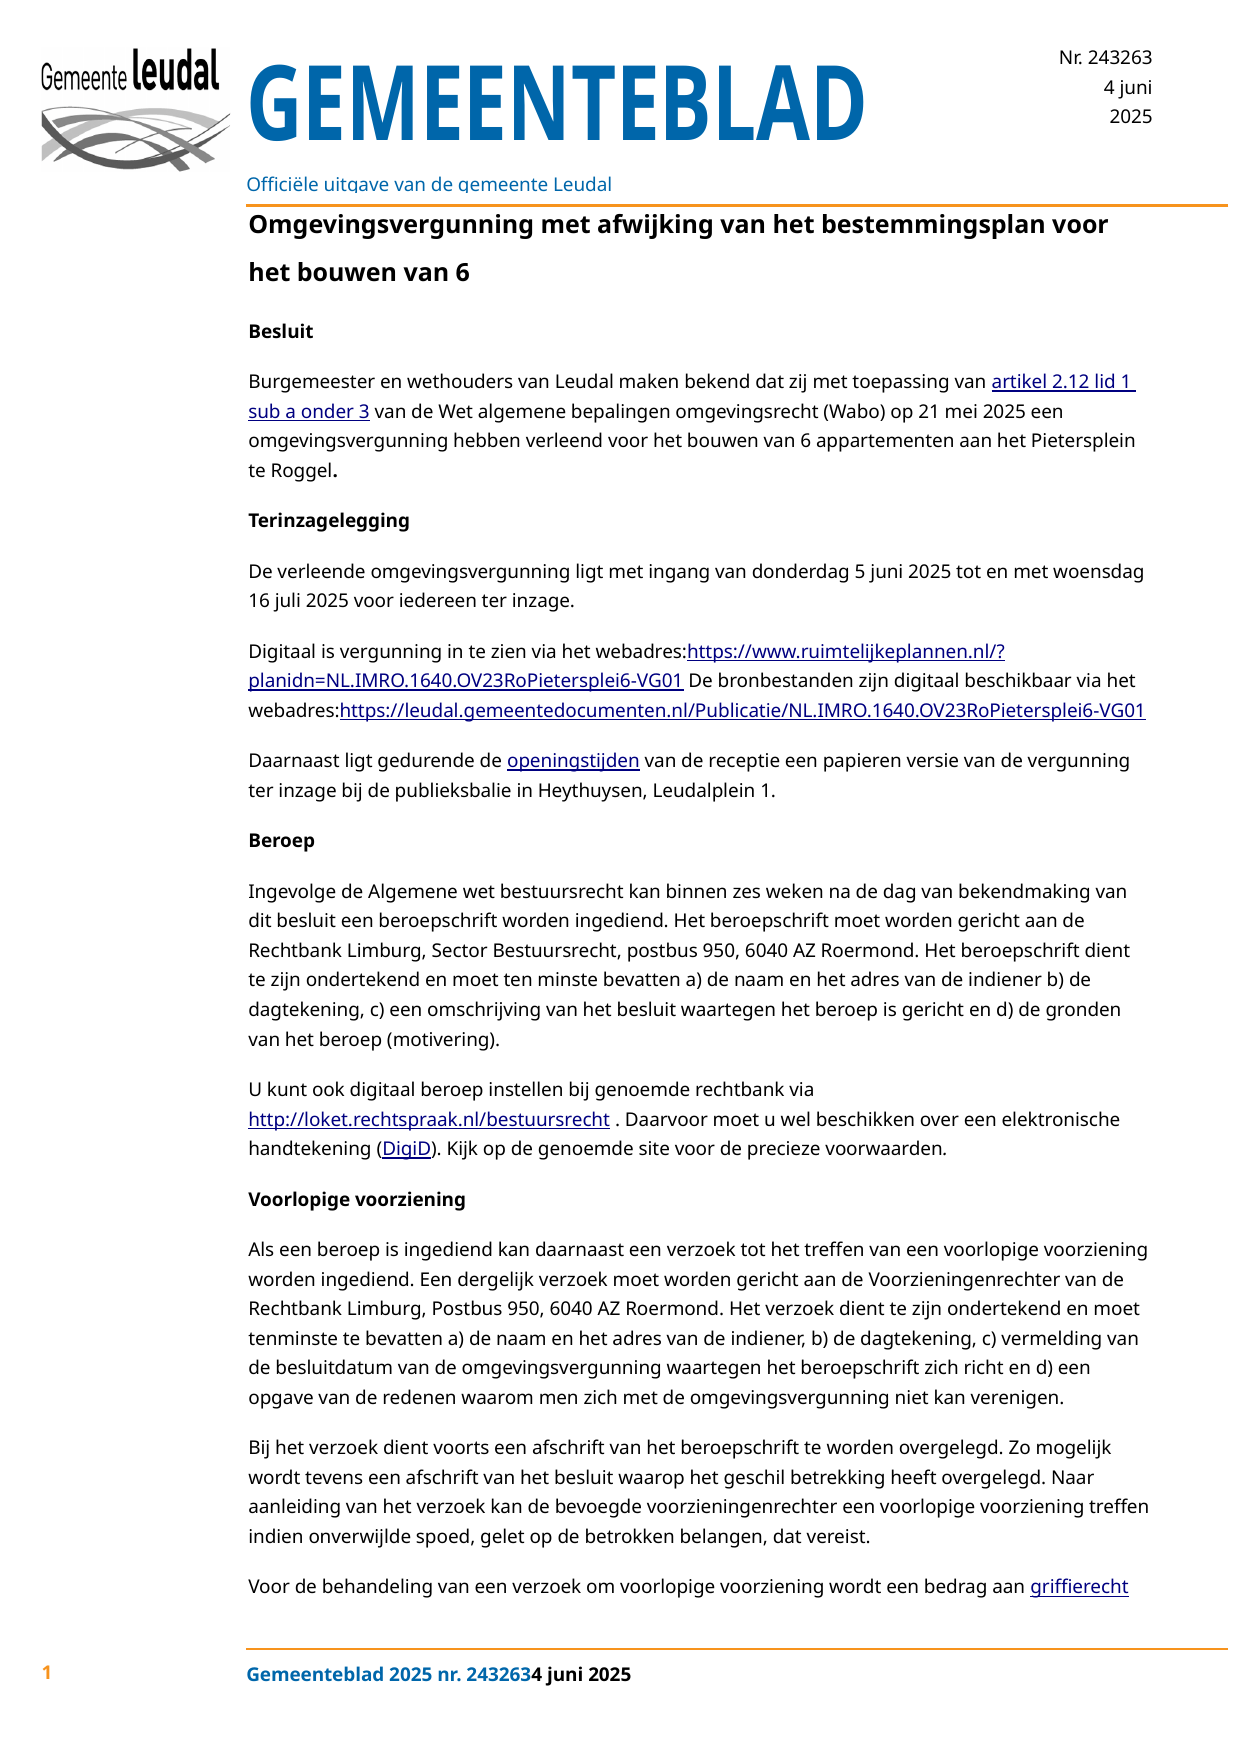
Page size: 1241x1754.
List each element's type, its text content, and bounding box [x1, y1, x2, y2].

text De verleende omgevingsvergunning ligt met ingang van donderdag 5 juni 2025 tot en met woensdag 16 juli 2025 voor iedereen ter inzage. [248, 558, 1152, 613]
text Digitaal is vergunning in te zien via het webadres:https://www.ruimtelijkeplannen.nl/?planidn=NL.IMRO.1640.OV23RoPietersplei6-VG01 De bronbestanden zijn digitaal beschikbaar via het webadres:https://leudal.gemeentedocumenten.nl/Publicatie/NL.IMRO.1640.OV23RoPietersplei6-VG01 [248, 638, 1152, 723]
text Voorlopige voorziening [248, 1186, 1152, 1212]
text Bij het verzoek dient voorts een afschrift van het beroepschrift te worden overgelegd. Zo mogelijk wordt tevens een afschrift van het besluit waarop het geschil betrekking heeft overgelegd. Naar aanleiding van het verzoek kan de bevoegde voorzieningenrechter een voorlopige voorziening treffen indien onverwijlde spoed, gelet op de betrokken belangen, dat vereist. [248, 1434, 1152, 1549]
text Daarnaast ligt gedurende de openingstijden van de receptie een papieren versie van de vergunning ter inzage bij de publieksbalie in Heythuysen, Leudalplein 1. [248, 747, 1152, 803]
text Als een beroep is ingediend kan daarnaast een verzoek tot het treffen van een voorlopige voorziening worden ingediend. Een dergelijk verzoek moet worden gericht aan de Voorzieningenrechter van de Rechtbank Limburg, Postbus 950, 6040 AZ Roermond. Het verzoek dient te zijn ondertekend en moet tenminste te bevatten a) de naam en het adres van de indiener, b) de dagtekening, c) vermelding van de besluitdatum van de omgevingsvergunning waartegen het beroepschrift zich richt en d) een opgave van de redenen waarom men zich met de omgevingsvergunning niet kan verenigen. [248, 1236, 1152, 1410]
text Beroep [248, 827, 1152, 853]
text U kunt ook digitaal beroep instellen bij genoemde rechtbank via http://loket.rechtspraak.nl/bestuursrecht . Daarvoor moet u wel beschikken over een elektronische handtekening (DigiD). Kijk op de genoemde site voor de precieze voorwaarden. [248, 1076, 1152, 1161]
picture [41, 47, 231, 172]
text Ingevolge de Algemene wet bestuursrecht kan binnen zes weken na de dag van bekendmaking van dit besluit een beroepschrift worden ingediend. Het beroepschrift moet worden gericht aan de Rechtbank Limburg, Sector Bestuursrecht, postbus 950, 6040 AZ Roermond. Het beroepschrift dient te zijn ondertekend en moet ten minste bevatten a) de naam en het adres van de indiener b) de dagtekening, c) een omschrijving van het besluit waartegen het beroep is gericht en d) de gronden van het beroep (motivering). [248, 878, 1152, 1052]
text Voor de behandeling van een verzoek om voorlopige voorziening wordt een bedrag aan griffierecht [248, 1574, 1152, 1599]
text Besluit [248, 318, 1152, 344]
text Terinzagelegging [248, 507, 1152, 533]
text Burgemeester en wethouders van Leudal maken bekend dat zij met toepassing van artikel 2.12 lid 1 sub a onder 3 van de Wet algemene bepalingen omgevingsrecht (Wabo) op 21 mei 2025 een omgevingsvergunning hebben verleend voor het bouwen van 6 appartementen aan het Pietersplein te Roggel. [248, 368, 1152, 483]
text Omgevingsvergunning met afwijking van het bestemmingsplan voor het bouwen van 6 [248, 207, 1152, 288]
